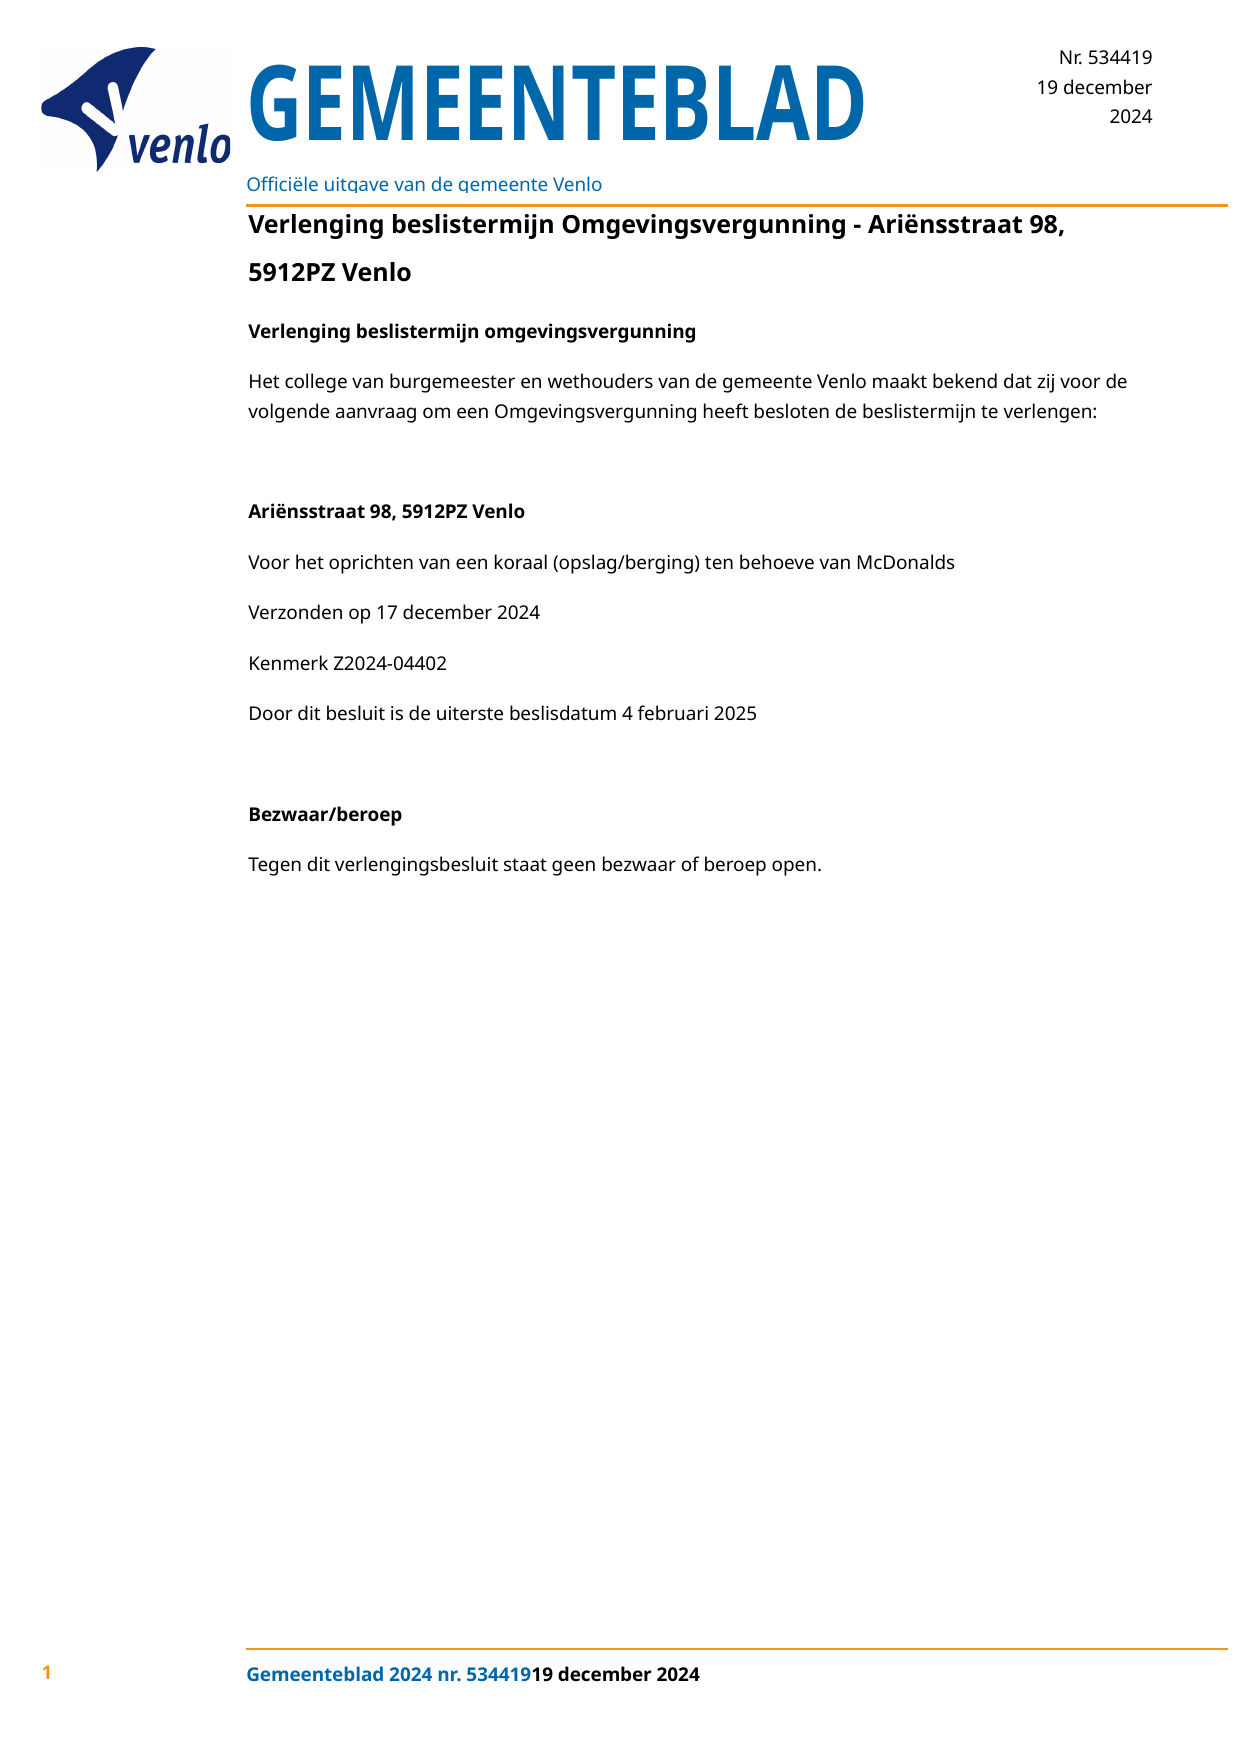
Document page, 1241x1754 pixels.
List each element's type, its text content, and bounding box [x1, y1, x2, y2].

text Ariënsstraat 98, 5912PZ Venlo [248, 499, 1152, 524]
picture [41, 47, 231, 172]
text Het college van burgemeester en wethouders van de gemeente Venlo maakt bekend dat zij voor de volgende aanvraag om een Omgevingsvergunning heeft besloten de beslistermijn te verlengen: [248, 368, 1152, 424]
text Door dit besluit is de uiterste beslisdatum 4 februari 2025 [248, 700, 1152, 726]
text Verlenging beslistermijn Omgevingsvergunning - Ariënsstraat 98, 5912PZ Venlo [248, 207, 1152, 288]
text Voor het oprichten van een koraal (opslag/berging) ten behoeve van McDonalds [248, 549, 1152, 575]
text Verlenging beslistermijn omgevingsvergunning [248, 318, 1152, 344]
text Bezwaar/beroep [248, 801, 1152, 827]
text Tegen dit verlengingsbesluit staat geen bezwaar of beroep open. [248, 852, 1152, 877]
text Kenmerk Z2024-04402 [248, 650, 1152, 676]
text Verzonden op 17 december 2024 [248, 599, 1152, 625]
